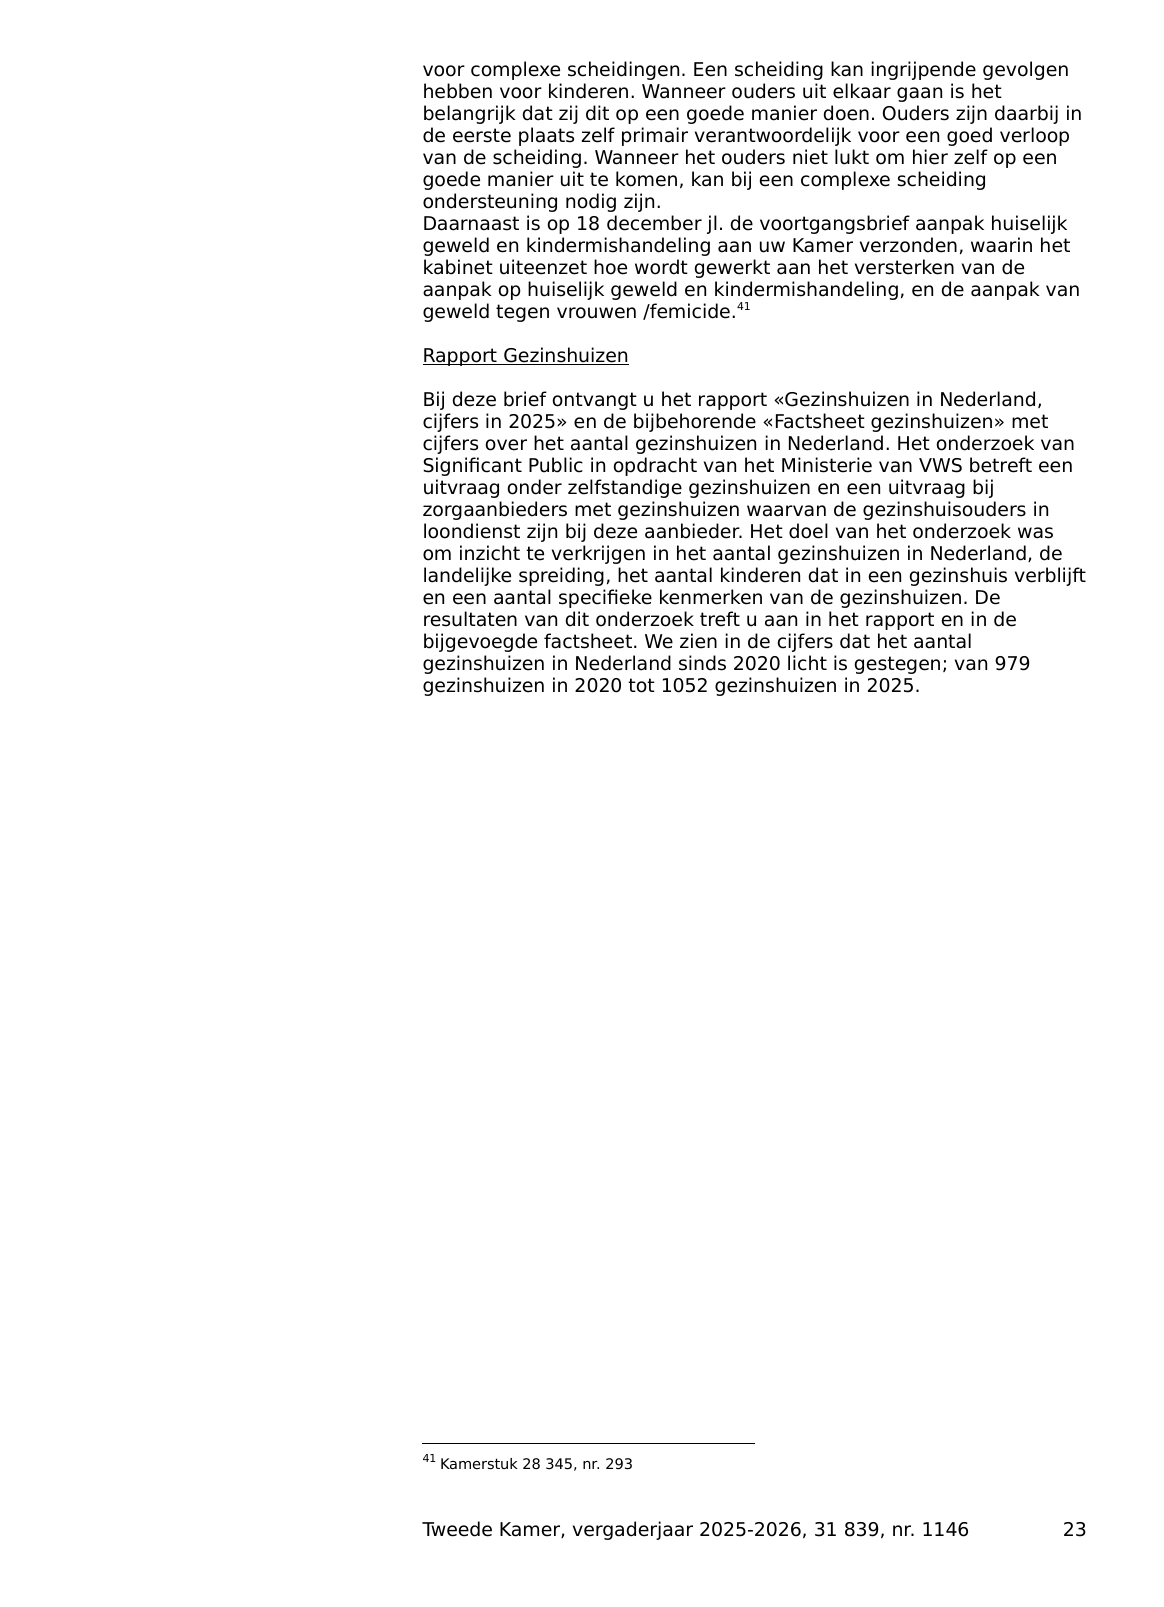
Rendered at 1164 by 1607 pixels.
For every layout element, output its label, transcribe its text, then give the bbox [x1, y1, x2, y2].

text Kamerstuk 28 345, nr. 293 [422, 1452, 1087, 1474]
text Daarnaast is op 18 december jl. de voortgangsbrief aanpak huiselijk geweld en kindermishandeling aan uw Kamer verzonden, waarin het kabinet uiteenzet hoe wordt gewerkt aan het versterken van de aanpak op huiselijk geweld en kindermishandeling, en de aanpak van geweld tegen vrouwen /femicide. [422, 213, 1087, 323]
text voor complexe scheidingen. Een scheiding kan ingrijpende gevolgen hebben voor kinderen. Wanneer ouders uit elkaar gaan is het belangrijk dat zij dit op een goede manier doen. Ouders zijn daarbij in de eerste plaats zelf primair verantwoordelijk voor een goed verloop van de scheiding. Wanneer het ouders niet lukt om hier zelf op een goede manier uit te komen, kan bij een complexe scheiding ondersteuning nodig zijn. [422, 59, 1087, 213]
subtitle Rapport Gezinshuizen [422, 345, 1087, 367]
text Bij deze brief ontvangt u het rapport «Gezinshuizen in Nederland, cijfers in 2025» en de bijbehorende «Factsheet gezinshuizen» met cijfers over het aantal gezinshuizen in Nederland. Het onderzoek van Significant Public in opdracht van het Ministerie van VWS betreft een uitvraag onder zelfstandige gezinshuizen en een uitvraag bij zorgaanbieders met gezinshuizen waarvan de gezinshuisouders in loondienst zijn bij deze aanbieder. Het doel van het onderzoek was om inzicht te verkrijgen in het aantal gezinshuizen in Nederland, de landelijke spreiding, het aantal kinderen dat in een gezinshuis verblijft en een aantal specifieke kenmerken van de gezinshuizen. De resultaten van dit onderzoek treft u aan in het rapport en in de bijgevoegde factsheet. We zien in de cijfers dat het aantal gezinshuizen in Nederland sinds 2020 licht is gestegen; van 979 gezinshuizen in 2020 tot 1052 gezinshuizen in 2025. [422, 389, 1087, 697]
